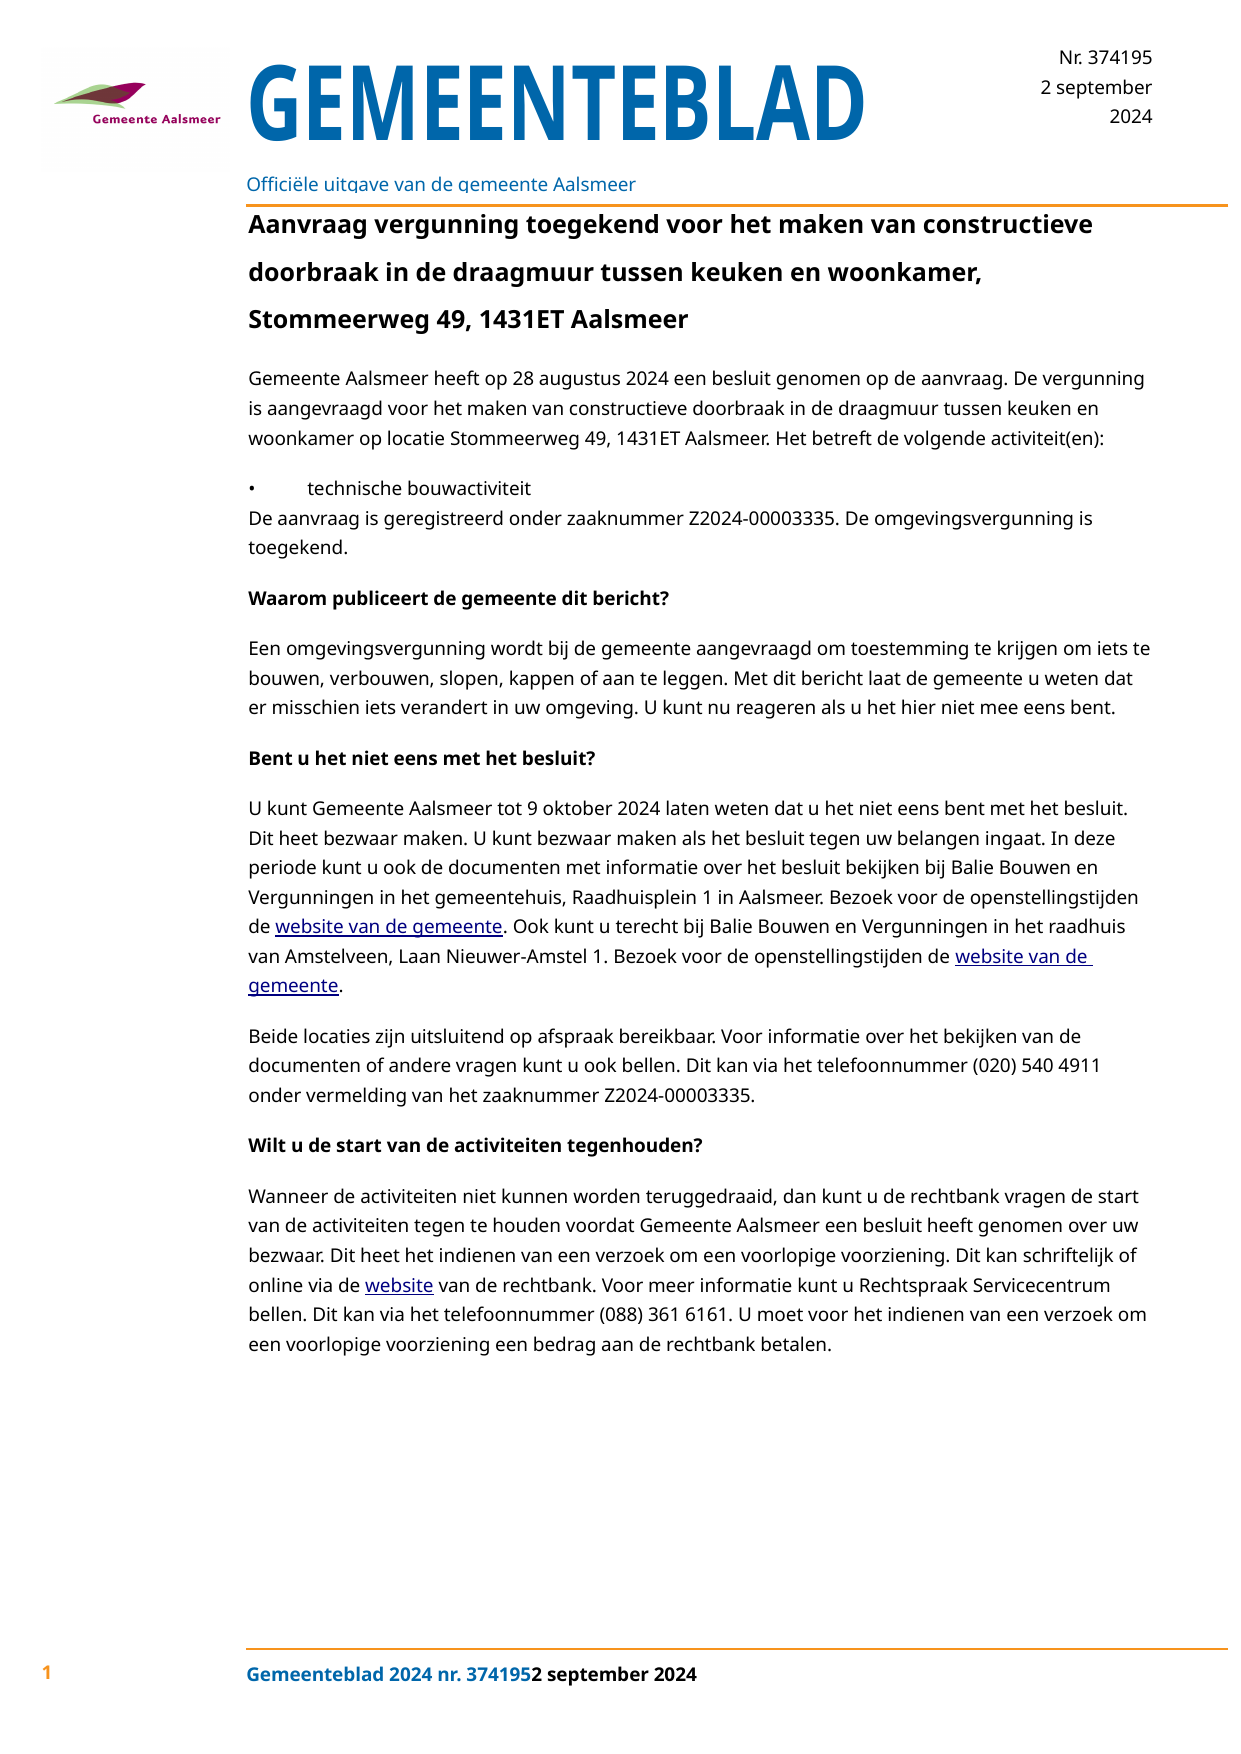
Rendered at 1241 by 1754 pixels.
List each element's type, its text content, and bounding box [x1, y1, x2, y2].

text Wilt u de start van de activiteiten tegenhouden? [248, 1133, 1152, 1158]
text Gemeente Aalsmeer heeft op 28 augustus 2024 een besluit genomen op de aanvraag. De vergunning is aangevraagd voor het maken van constructieve doorbraak in de draagmuur tussen keuken en woonkamer op locatie Stommeerweg 49, 1431ET Aalsmeer. Het betreft de volgende activiteit(en): [248, 366, 1152, 450]
text Bent u het niet eens met het besluit? [248, 745, 1152, 770]
picture [41, 47, 231, 172]
text Aanvraag vergunning toegekend voor het maken van constructieve doorbraak in de draagmuur tussen keuken en woonkamer, Stommeerweg 49, 1431ET Aalsmeer [248, 207, 1152, 336]
text Een omgevingsvergunning wordt bij de gemeente aangevraagd om toestemming te krijgen om iets te bouwen, verbouwen, slopen, kappen of aan te leggen. Met dit bericht laat de gemeente u weten dat er misschien iets verandert in uw omgeving. U kunt nu reageren als u het hier niet mee eens bent. [248, 635, 1152, 720]
text Waarom publiceert de gemeente dit bericht? [248, 585, 1152, 610]
text U kunt Gemeente Aalsmeer tot 9 oktober 2024 laten weten dat u het niet eens bent met het besluit. Dit heet bezwaar maken. U kunt bezwaar maken als het besluit tegen uw belangen ingaat. In deze periode kunt u ook de documenten met informatie over het besluit bekijken bij Balie Bouwen en Vergunningen in het gemeentehuis, Raadhuisplein 1 in Aalsmeer. Bezoek voor de openstellingstijden de website van de gemeente. Ook kunt u terecht bij Balie Bouwen en Vergunningen in het raadhuis van Amstelveen, Laan Nieuwer-Amstel 1. Bezoek voor de openstellingstijden de website van de gemeente. [248, 795, 1152, 998]
text De aanvraag is geregistreerd onder zaaknummer Z2024-00003335. De omgevingsvergunning is toegekend. [248, 505, 1152, 560]
text Wanneer de activiteiten niet kunnen worden teruggedraaid, dan kunt u de rechtbank vragen de start van de activiteiten tegen te houden voordat Gemeente Aalsmeer een besluit heeft genomen over uw bezwaar. Dit heet het indienen van een verzoek om een voorlopige voorziening. Dit kan schriftelijk of online via de website van de rechtbank. Voor meer informatie kunt u Rechtspraak Servicecentrum bellen. Dit kan via het telefoonnummer (088) 361 6161. U moet voor het indienen van een verzoek om een voorlopige voorziening een bedrag aan de rechtbank betalen. [248, 1183, 1152, 1357]
list technische bouwactiviteit [248, 475, 1152, 501]
text Beide locaties zijn uitsluitend op afspraak bereikbaar. Voor informatie over het bekijken van de documenten of andere vragen kunt u ook bellen. Dit kan via het telefoonnummer (020) 540 4911 onder vermelding van het zaaknummer Z2024-00003335. [248, 1023, 1152, 1108]
